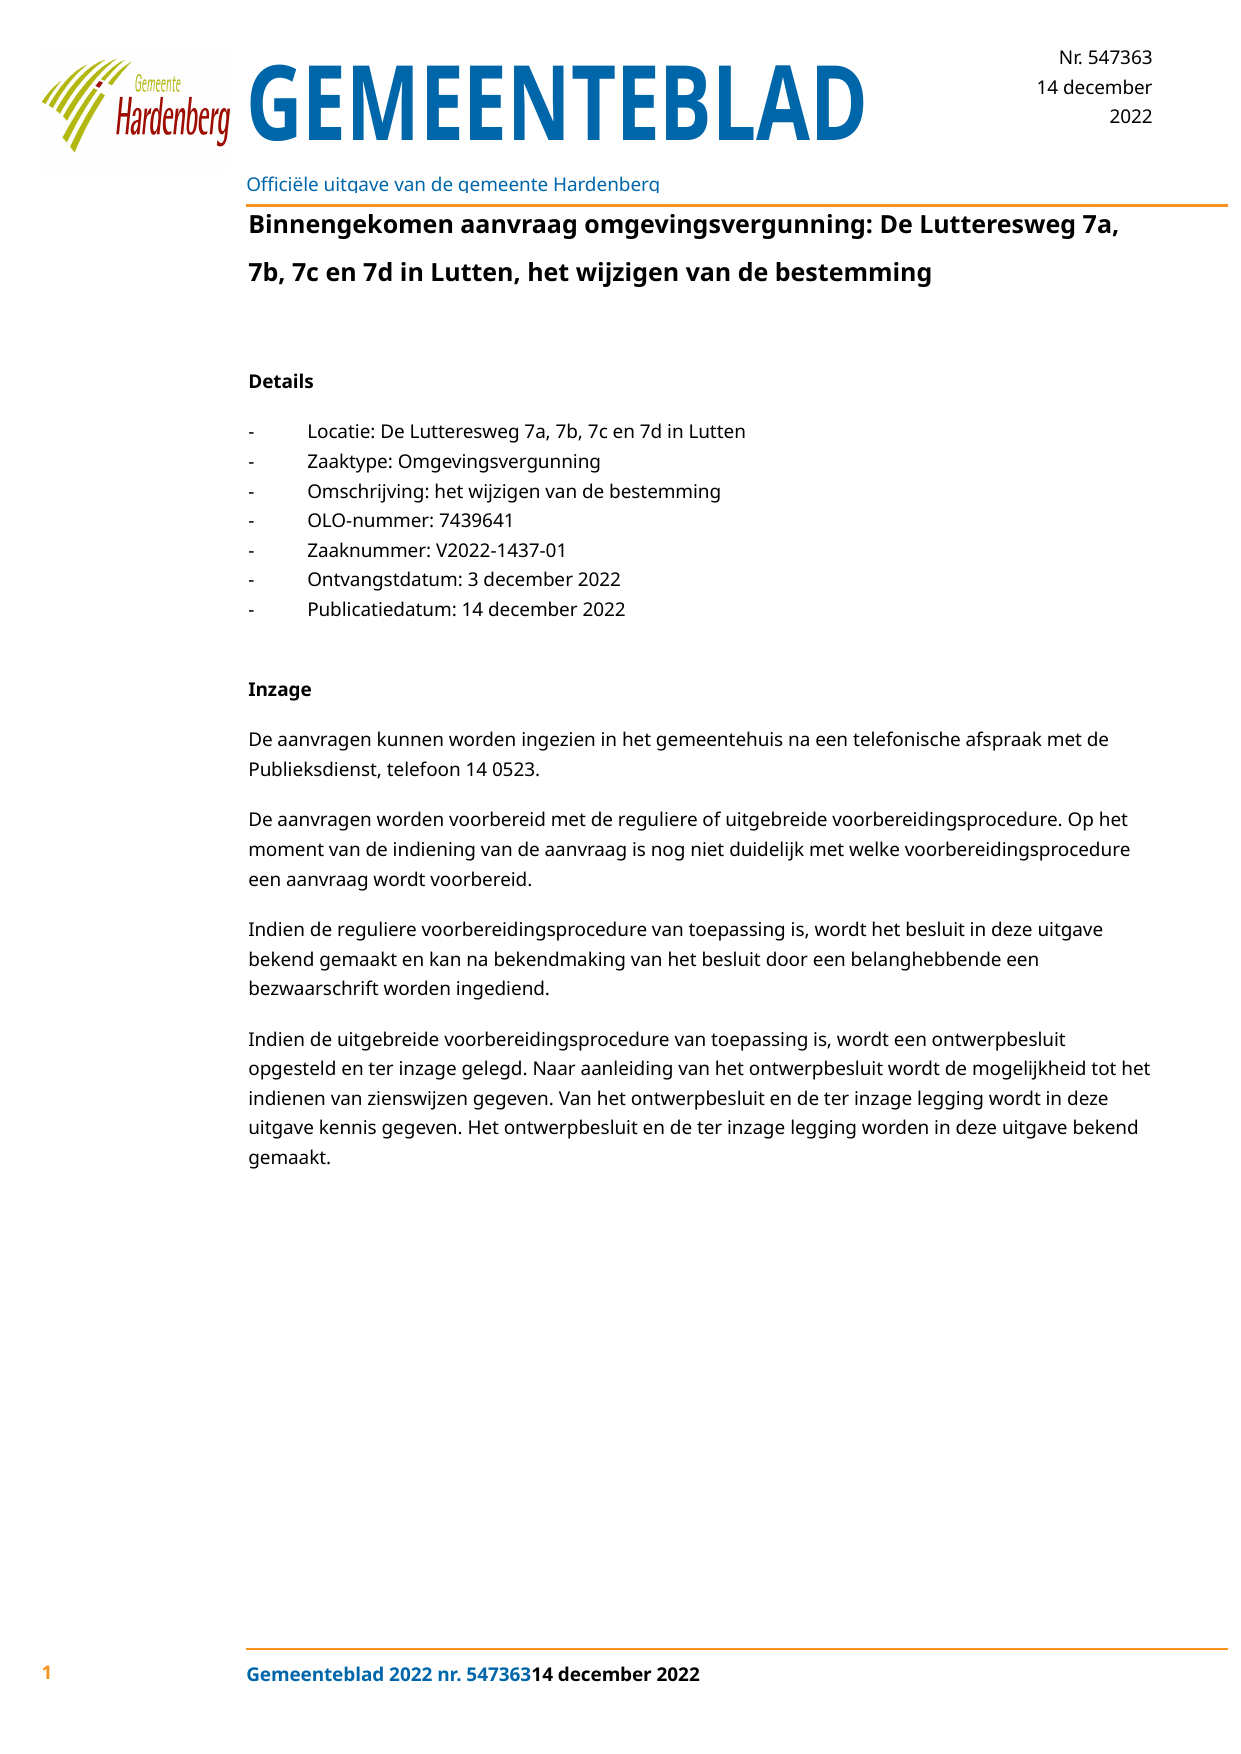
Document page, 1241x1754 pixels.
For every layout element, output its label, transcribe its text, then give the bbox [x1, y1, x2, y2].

text Details [248, 368, 1152, 394]
text Binnengekomen aanvraag omgevingsvergunning: De Lutteresweg 7a, 7b, 7c en 7d in Lutten, het wijzigen van de bestemming [248, 207, 1152, 288]
text Indien de reguliere voorbereidingsprocedure van toepassing is, wordt het besluit in deze uitgave bekend gemaakt en kan na bekendmaking van het besluit door een belanghebbende een bezwaarschrift worden ingediend. [248, 916, 1152, 1001]
text De aanvragen kunnen worden ingezien in het gemeentehuis na een telefonische afspraak met de Publieksdienst, telefoon 14 0523. [248, 727, 1152, 782]
list Publicatiedatum: 14 december 2022 [248, 596, 1152, 622]
text Indien de uitgebreide voorbereidingsprocedure van toepassing is, wordt een ontwerpbesluit opgesteld en ter inzage gelegd. Naar aanleiding van het ontwerpbesluit wordt de mogelijkheid tot het indienen van zienswijzen gegeven. Van het ontwerpbesluit en de ter inzage legging wordt in deze uitgave kennis gegeven. Het ontwerpbesluit en de ter inzage legging worden in deze uitgave bekend gemaakt. [248, 1026, 1152, 1170]
list Zaaknummer: V2022-1437-01 [248, 537, 1152, 563]
list Zaaktype: Omgevingsvergunning [248, 448, 1152, 474]
picture [41, 47, 231, 172]
list Omschrijving: het wijzigen van de bestemming [248, 478, 1152, 504]
list Locatie: De Lutteresweg 7a, 7b, 7c en 7d in Lutten [248, 419, 1152, 444]
text Inzage [248, 676, 1152, 702]
list Ontvangstdatum: 3 december 2022 [248, 567, 1152, 592]
text De aanvragen worden voorbereid met de reguliere of uitgebreide voorbereidingsprocedure. Op het moment van de indiening van de aanvraag is nog niet duidelijk met welke voorbereidingsprocedure een aanvraag wordt voorbereid. [248, 807, 1152, 892]
list OLO-nummer: 7439641 [248, 507, 1152, 533]
